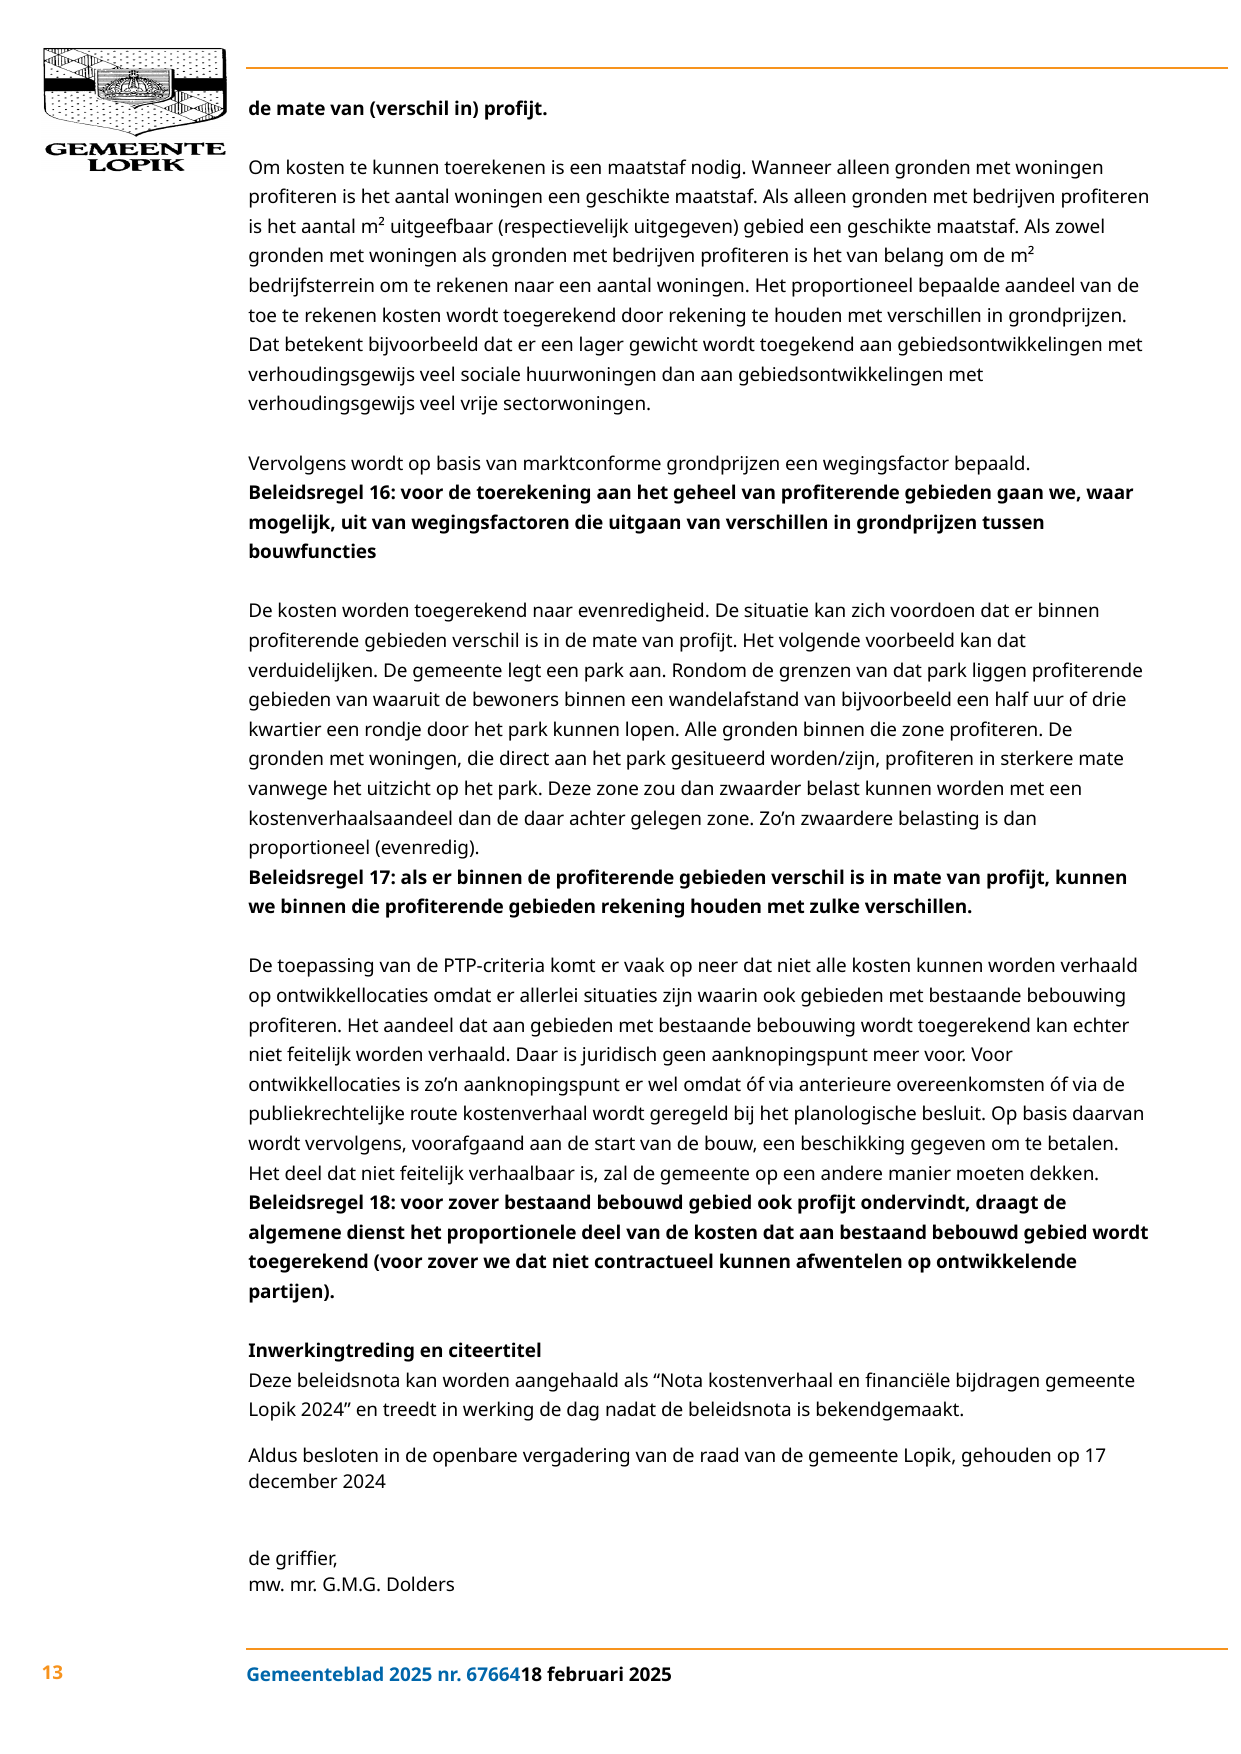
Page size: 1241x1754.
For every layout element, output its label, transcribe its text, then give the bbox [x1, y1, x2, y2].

text De kosten worden toegerekend naar evenredigheid. De situatie kan zich voordoen dat er binnen profiterende gebieden verschil is in de mate van profijt. Het volgende voorbeeld kan dat verduidelijken. De gemeente legt een park aan. Rondom de grenzen van dat park liggen profiterende gebieden van waaruit de bewoners binnen een wandelafstand van bijvoorbeeld een half uur of drie kwartier een rondje door het park kunnen lopen. Alle gronden binnen die zone profiteren. De gronden met woningen, die direct aan het park gesitueerd worden/zijn, profiteren in sterkere mate vanwege het uitzicht op het park. Deze zone zou dan zwaarder belast kunnen worden met een kostenverhaalsaandeel dan de daar achter gelegen zone. Zo’n zwaardere belasting is dan proportioneel (evenredig). [248, 598, 1152, 860]
text Vervolgens wordt op basis van marktconforme grondprijzen een wegingsfactor bepaald. [248, 450, 1152, 476]
text mw. mr. G.M.G. Dolders [248, 1571, 1152, 1596]
text Deze beleidsnota kan worden aangehaald als “Nota kostenverhaal en financiële bijdragen gemeente Lopik 2024” en treedt in werking de dag nadat de beleidsnota is bekendgemaakt. [248, 1367, 1152, 1422]
text de griffier, [248, 1545, 1152, 1571]
text Om kosten te kunnen toerekenen is een maatstaf nodig. Wanneer alleen gronden met woningen profiteren is het aantal woningen een geschikte maatstaf. Als alleen gronden met bedrijven profiteren is het aantal m² uitgeefbaar (respectievelijk uitgegeven) gebied een geschikte maatstaf. Als zowel gronden met woningen als gronden met bedrijven profiteren is het van belang om de m² bedrijfsterrein om te rekenen naar een aantal woningen. Het proportioneel bepaalde aandeel van de toe te rekenen kosten wordt toegerekend door rekening te houden met verschillen in grondprijzen. Dat betekent bijvoorbeeld dat er een lager gewicht wordt toegekend aan gebiedsontwikkelingen met verhoudingsgewijs veel sociale huurwoningen dan aan gebiedsontwikkelingen met verhoudingsgewijs veel vrije sectorwoningen. [248, 154, 1152, 416]
text Beleidsregel 18: voor zover bestaand bebouwd gebied ook profijt ondervindt, draagt de algemene dienst het proportionele deel van de kosten dat aan bestaand bebouwd gebied wordt toegerekend (voor zover we dat niet contractueel kunnen afwentelen op ontwikkelende partijen). [248, 1189, 1152, 1304]
picture [41, 47, 231, 172]
text Beleidsregel 16: voor de toerekening aan het geheel van profiterende gebieden gaan we, waar mogelijk, uit van wegingsfactoren die uitgaan van verschillen in grondprijzen tussen bouwfuncties [248, 479, 1152, 564]
text De toepassing van de PTP-criteria komt er vaak op neer dat niet alle kosten kunnen worden verhaald op ontwikkellocaties omdat er allerlei situaties zijn waarin ook gebieden met bestaande bebouwing profiteren. Het aandeel dat aan gebieden met bestaande bebouwing wordt toegerekend kan echter niet feitelijk worden verhaald. Daar is juridisch geen aanknopingspunt meer voor. Voor ontwikkellocaties is zo’n aanknopingspunt er wel omdat óf via anterieure overeenkomsten óf via de publiekrechtelijke route kostenverhaal wordt geregeld bij het planologische besluit. Op basis daarvan wordt vervolgens, voorafgaand aan de start van de bouw, een beschikking gegeven om te betalen. Het deel dat niet feitelijk verhaalbaar is, zal de gemeente op een andere manier moeten dekken. [248, 953, 1152, 1186]
text de mate van (verschil in) profijt. [248, 95, 1152, 121]
text Beleidsregel 17: als er binnen de profiterende gebieden verschil is in mate van profijt, kunnen we binnen die profiterende gebieden rekening houden met zulke verschillen. [248, 864, 1152, 919]
text Aldus besloten in de openbare vergadering van de raad van de gemeente Lopik, gehouden op 17 december 2024 [248, 1442, 1152, 1493]
text Inwerkingtreding en citeertitel [248, 1337, 1152, 1363]
